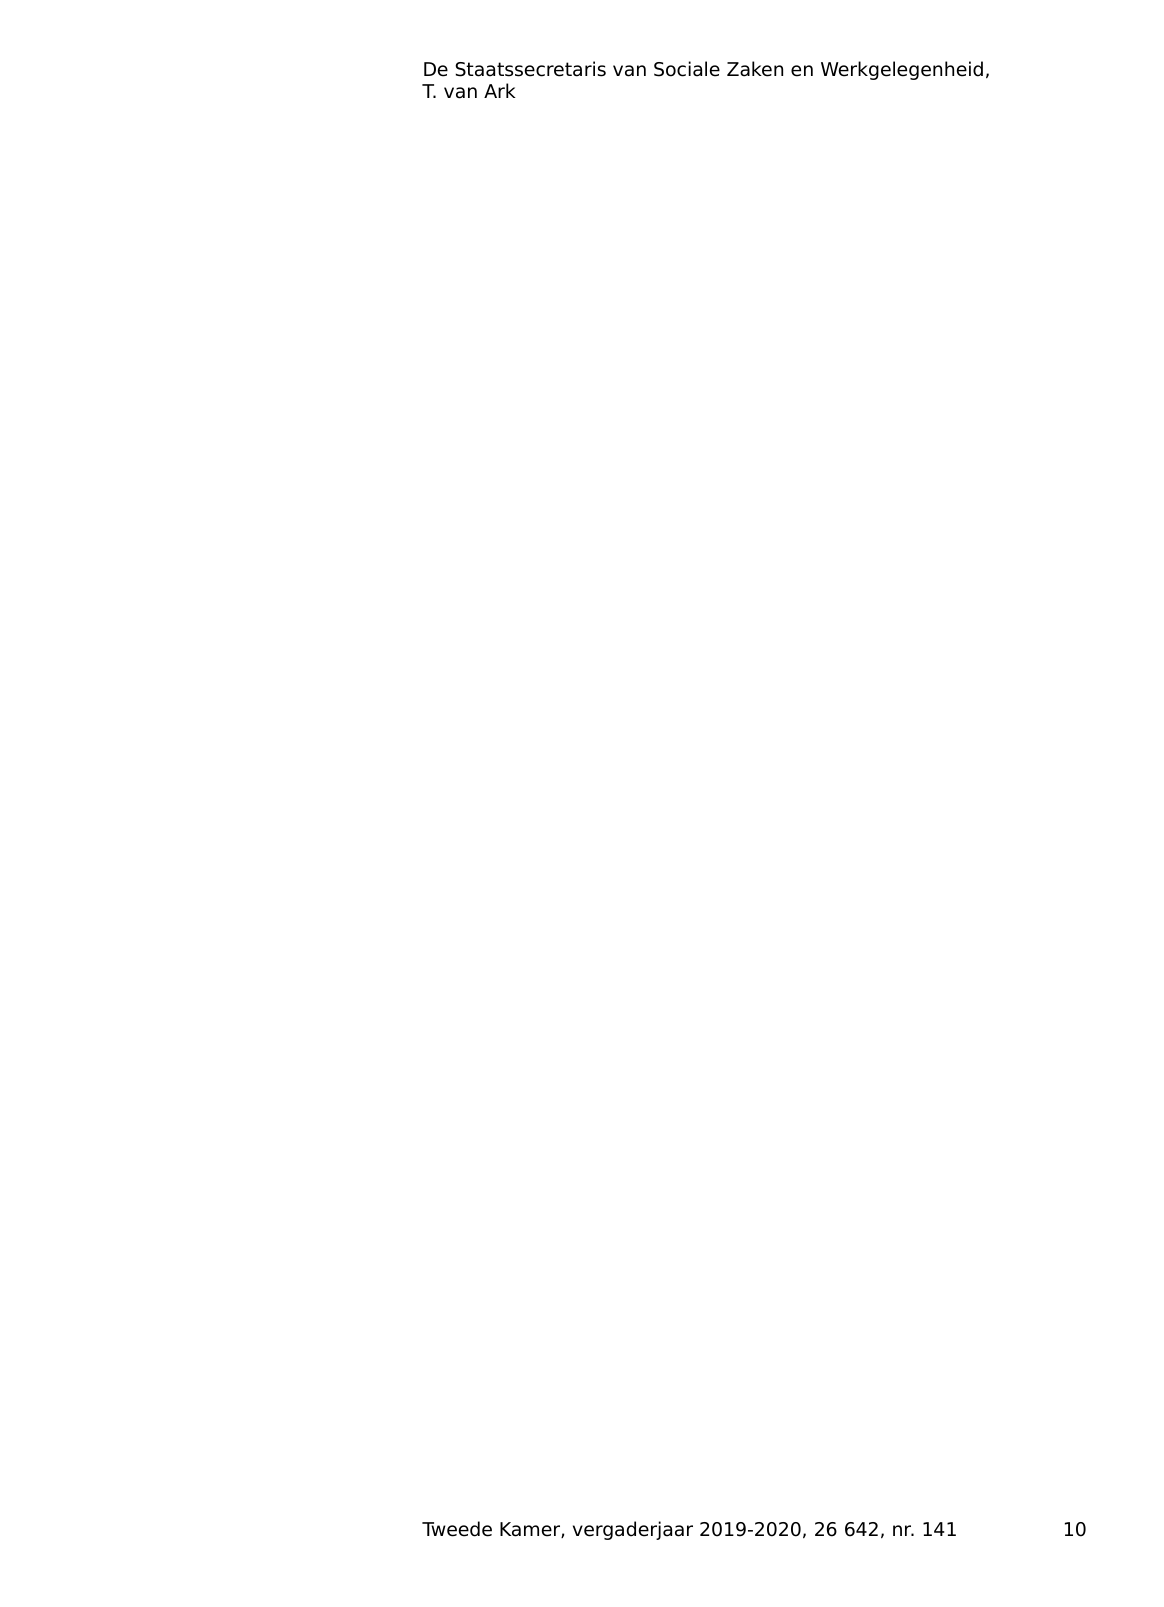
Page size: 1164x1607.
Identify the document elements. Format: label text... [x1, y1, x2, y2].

text De Staatssecretaris van Sociale Zaken en Werkgelegenheid, T. van Ark [422, 59, 1087, 103]
